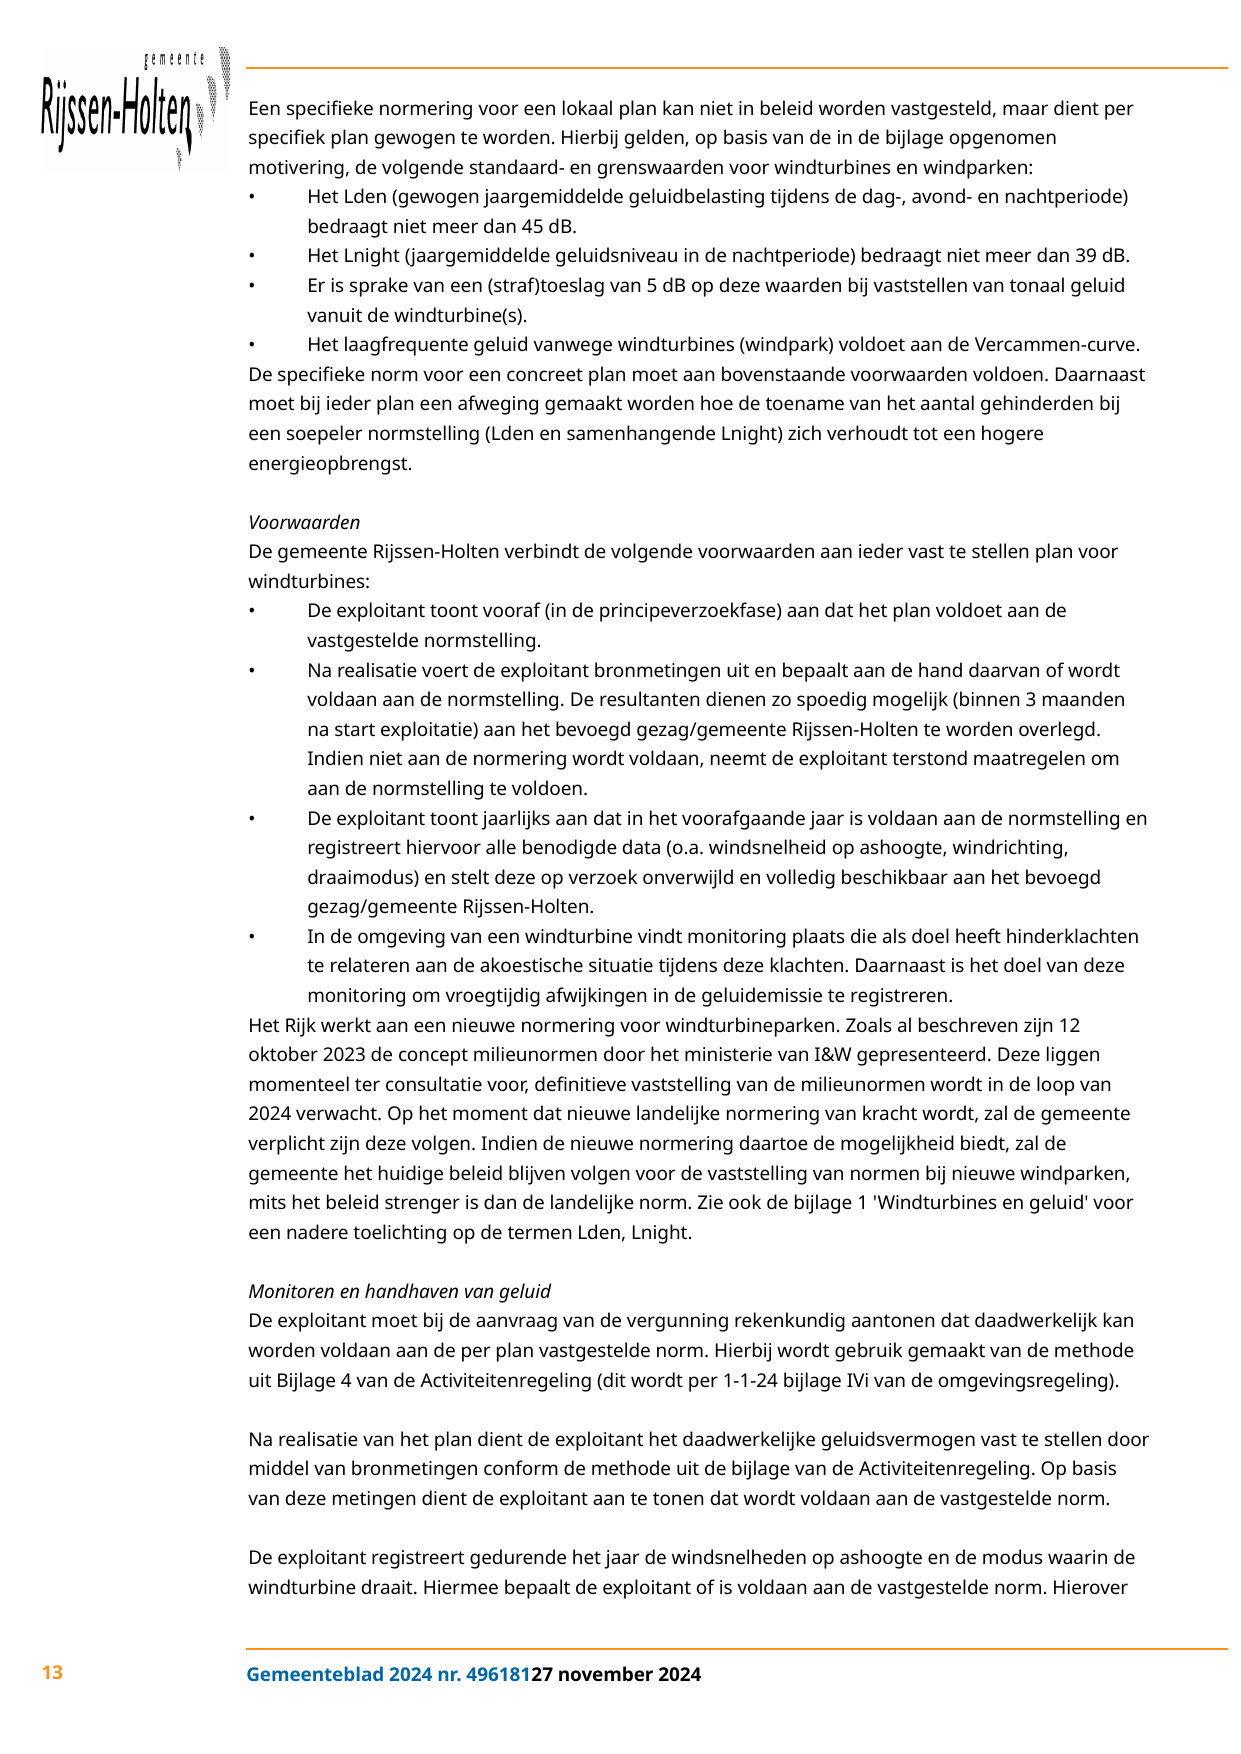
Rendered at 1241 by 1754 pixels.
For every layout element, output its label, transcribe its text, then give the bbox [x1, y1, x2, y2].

list In de omgeving van een windturbine vindt monitoring plaats die als doel heeft hinderklachten te relateren aan de akoestische situatie tijdens deze klachten. Daarnaast is het doel van deze monitoring om vroegtijdig afwijkingen in de geluidemissie te registreren. [248, 923, 1152, 1008]
list De exploitant toont vooraf (in de principeverzoekfase) aan dat het plan voldoet aan de vastgestelde normstelling. [248, 598, 1152, 653]
text Een specifieke normering voor een lokaal plan kan niet in beleid worden vastgesteld, maar dient per specifiek plan gewogen te worden. Hierbij gelden, op basis van de in de bijlage opgenomen motivering, de volgende standaard- en grenswaarden voor windturbines en windparken: [248, 95, 1152, 180]
picture [41, 47, 231, 172]
list De exploitant toont jaarlijks aan dat in het voorafgaande jaar is voldaan aan de normstelling en registreert hiervoor alle benodigde data (o.a. windsnelheid op ashoogte, windrichting, draaimodus) en stelt deze op verzoek onverwijld en volledig beschikbaar aan het bevoegd gezag/gemeente Rijssen-Holten. [248, 805, 1152, 919]
text De exploitant moet bij de aanvraag van de vergunning rekenkundig aantonen dat daadwerkelijk kan worden voldaan aan de per plan vastgestelde norm. Hierbij wordt gebruik gemaakt van de methode uit Bijlage 4 van de Activiteitenregeling (dit wordt per 1-1-24 bijlage IVi van de omgevingsregeling). [248, 1308, 1152, 1393]
list Het Lnight (jaargemiddelde geluidsniveau in de nachtperiode) bedraagt niet meer dan 39 dB. [248, 243, 1152, 268]
list Er is sprake van een (straf)toeslag van 5 dB op deze waarden bij vaststellen van tonaal geluid vanuit de windturbine(s). [248, 272, 1152, 328]
text Na realisatie van het plan dient de exploitant het daadwerkelijke geluidsvermogen vast te stellen door middel van bronmetingen conform de methode uit de bijlage van de Activiteitenregeling. Op basis van deze metingen dient de exploitant aan te tonen dat wordt voldaan aan de vastgestelde norm. [248, 1426, 1152, 1511]
text De specifieke norm voor een concreet plan moet aan bovenstaande voorwaarden voldoen. Daarnaast moet bij ieder plan een afweging gemaakt worden hoe de toename van het aantal gehinderden bij een soepeler normstelling (Lden en samenhangende Lnight) zich verhoudt tot een hogere energieopbrengst. [248, 361, 1152, 476]
text Monitoren en handhaven van geluid [248, 1278, 1152, 1304]
list Het Lden (gewogen jaargemiddelde geluidbelasting tijdens de dag-, avond- en nachtperiode) bedraagt niet meer dan 45 dB. [248, 183, 1152, 239]
text Voorwaarden [248, 509, 1152, 535]
list Na realisatie voert de exploitant bronmetingen uit en bepaalt aan de hand daarvan of wordt voldaan aan de normstelling. De resultanten dienen zo spoedig mogelijk (binnen 3 maanden na start exploitatie) aan het bevoegd gezag/gemeente Rijssen-Holten te worden overlegd. Indien niet aan de normering wordt voldaan, neemt de exploitant terstond maatregelen om aan de normstelling te voldoen. [248, 657, 1152, 801]
list Het laagfrequente geluid vanwege windturbines (windpark) voldoet aan de Vercammen-curve. [248, 331, 1152, 357]
text De gemeente Rijssen-Holten verbindt de volgende voorwaarden aan ieder vast te stellen plan voor windturbines: [248, 538, 1152, 594]
text De exploitant registreert gedurende het jaar de windsnelheden op ashoogte en de modus waarin de windturbine draait. Hiermee bepaalt de exploitant of is voldaan aan de vastgestelde norm. Hierover [248, 1544, 1152, 1600]
text Het Rijk werkt aan een nieuwe normering voor windturbineparken. Zoals al beschreven zijn 12 oktober 2023 de concept milieunormen door het ministerie van I&W gepresenteerd. Deze liggen momenteel ter consultatie voor, definitieve vaststelling van de milieunormen wordt in de loop van 2024 verwacht. Op het moment dat nieuwe landelijke normering van kracht wordt, zal de gemeente verplicht zijn deze volgen. Indien de nieuwe normering daartoe de mogelijkheid biedt, zal de gemeente het huidige beleid blijven volgen voor de vaststelling van normen bij nieuwe windparken, mits het beleid strenger is dan de landelijke norm. Zie ook de bijlage 1 'Windturbines en geluid' voor een nadere toelichting op de termen Lden, Lnight. [248, 1012, 1152, 1245]
